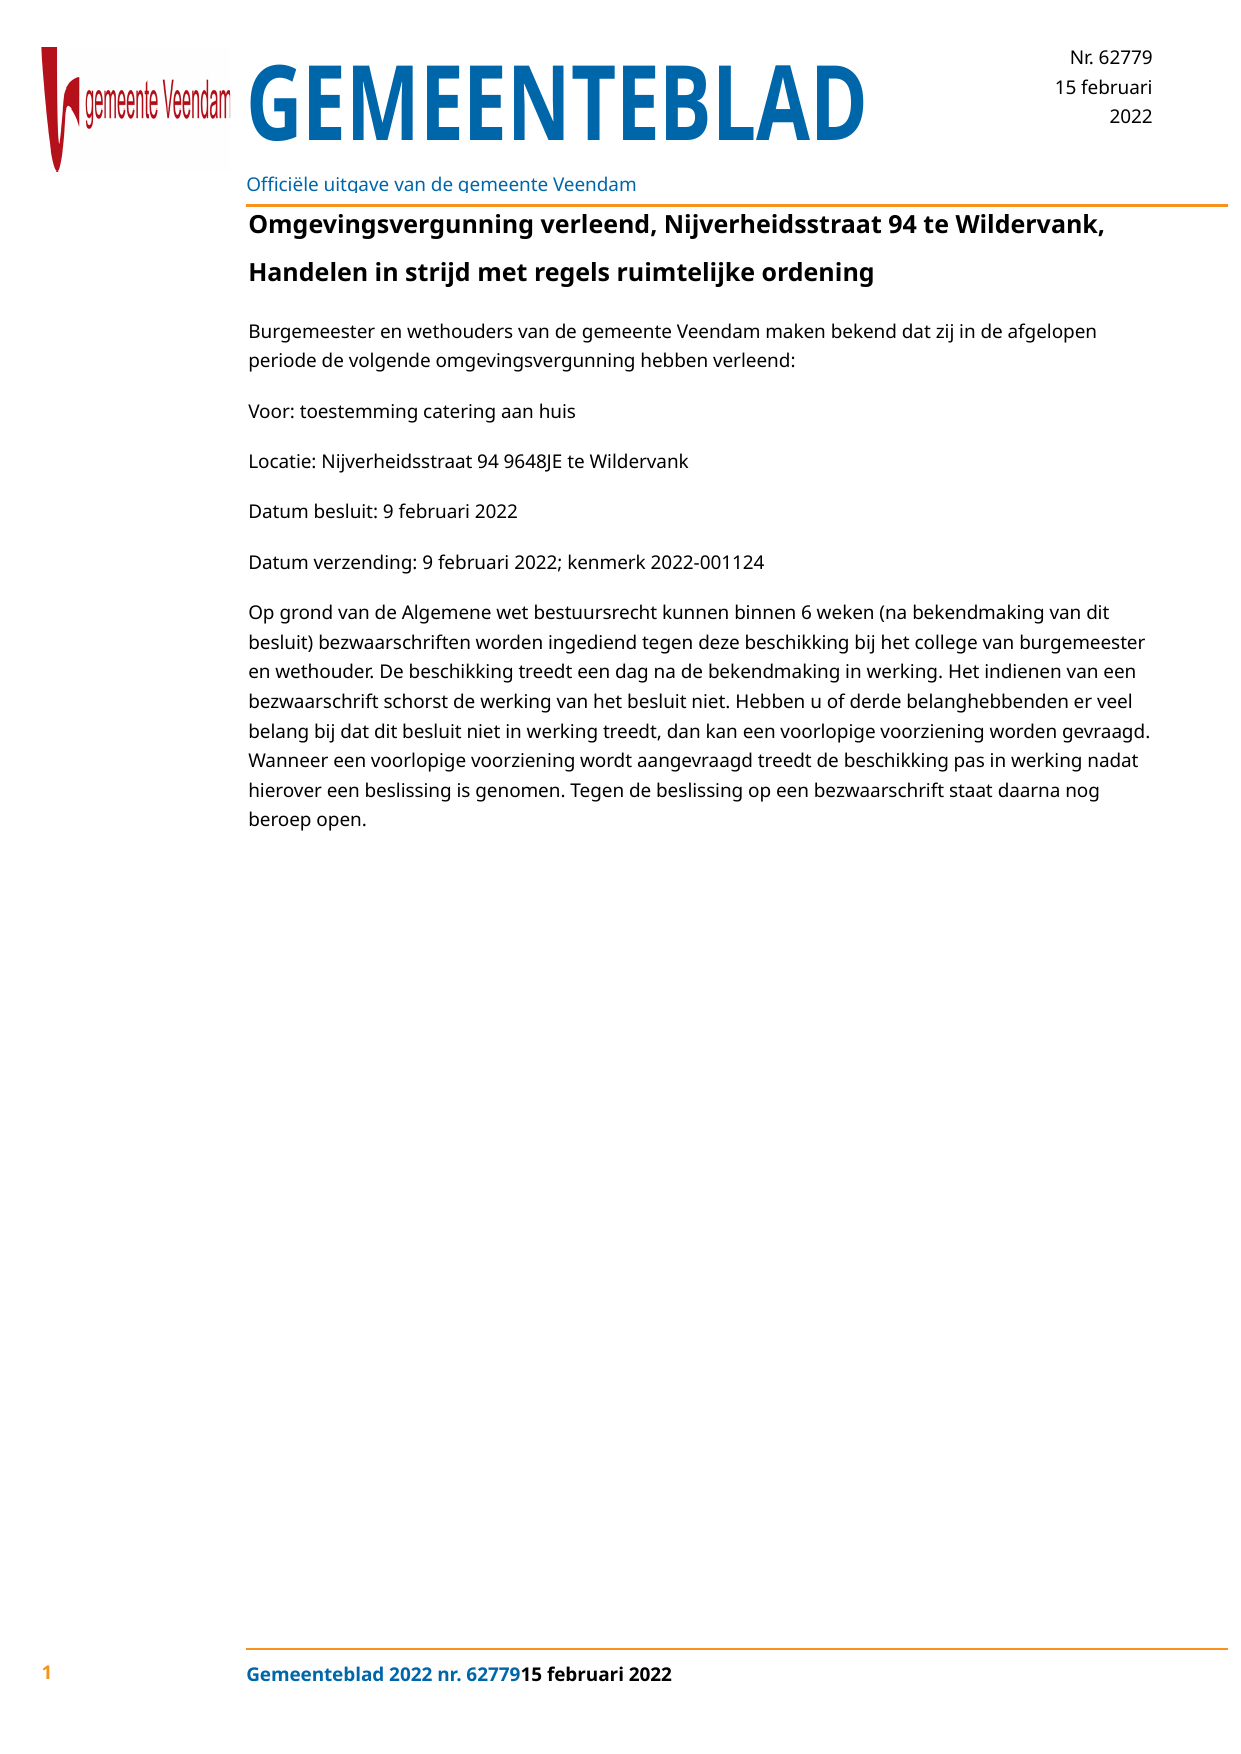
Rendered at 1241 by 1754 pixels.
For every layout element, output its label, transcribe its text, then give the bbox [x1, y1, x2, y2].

text Omgevingsvergunning verleend, Nijverheidsstraat 94 te Wildervank, Handelen in strijd met regels ruimtelijke ordening [248, 207, 1152, 288]
text Voor: toestemming catering aan huis [248, 398, 1152, 424]
text Op grond van de Algemene wet bestuursrecht kunnen binnen 6 weken (na bekendmaking van dit besluit) bezwaarschriften worden ingediend tegen deze beschikking bij het college van burgemeester en wethouder. De beschikking treedt een dag na de bekendmaking in werking. Het indienen van een bezwaarschrift schorst de werking van het besluit niet. Hebben u of derde belanghebbenden er veel belang bij dat dit besluit niet in werking treedt, dan kan een voorlopige voorziening worden gevraagd. Wanneer een voorlopige voorziening wordt aangevraagd treedt de beschikking pas in werking nadat hierover een beslissing is genomen. Tegen de beslissing op een bezwaarschrift staat daarna nog beroep open. [248, 599, 1152, 832]
text Datum besluit: 9 februari 2022 [248, 499, 1152, 524]
text Locatie: Nijverheidsstraat 94 9648JE te Wildervank [248, 448, 1152, 474]
text Datum verzending: 9 februari 2022; kenmerk 2022-001124 [248, 549, 1152, 575]
text Burgemeester en wethouders van de gemeente Veendam maken bekend dat zij in de afgelopen periode de volgende omgevingsvergunning hebben verleend: [248, 318, 1152, 373]
picture [41, 47, 231, 172]
